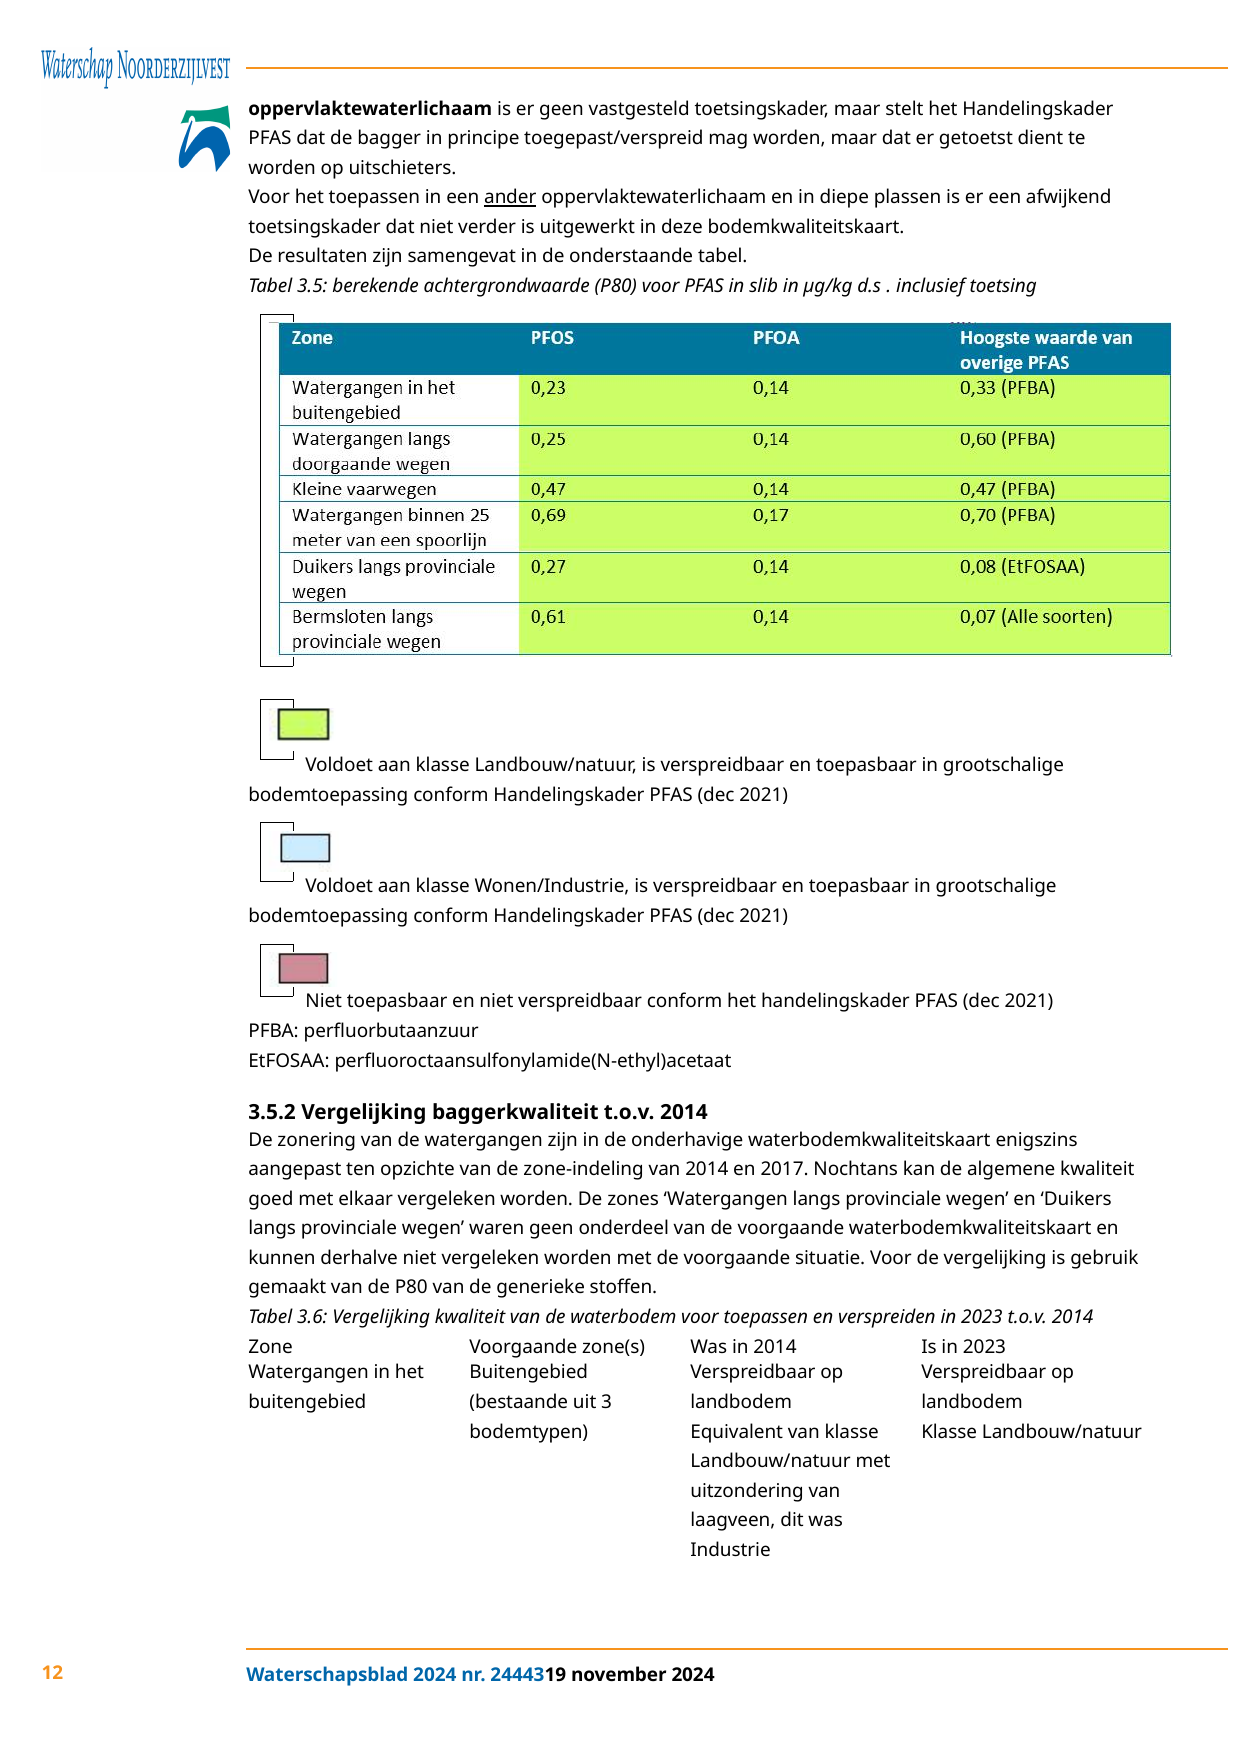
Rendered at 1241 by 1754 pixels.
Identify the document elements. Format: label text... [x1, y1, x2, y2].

text Voldoet aan klasse Landbouw/natuur, is verspreidbaar en toepasbaar in grootschalige bodemtoepassing conform Handelingskader PFAS (dec 2021) [248, 687, 1152, 807]
text Tabel 3.5: berekende achtergrondwaarde (P80) voor PFAS in slib in µg/kg d.s . inclusief toetsing [248, 272, 1152, 298]
text Niet toepasbaar en niet verspreidbaar conform het handelingskader PFAS (dec 2021) [248, 932, 1152, 1013]
picture [268, 831, 340, 872]
table_header Was in 2014 [690, 1333, 921, 1359]
text 3.5.2 Vergelijking baggerkwaliteit t.o.v. 2014 [248, 1097, 1152, 1126]
text Voor het toepassen in een ander oppervlaktewaterlichaam en in diepe plassen is er een afwijkend toetsingskader dat niet verder is uitgewerkt in deze bodemkwaliteitskaart. [248, 183, 1152, 239]
table_cell Watergangen in het buitengebied [248, 1359, 469, 1562]
picture [291, 330, 333, 346]
table_header Is in 2023 [921, 1333, 1152, 1359]
text oppervlaktewaterlichaam is er geen vastgesteld toetsingskader, maar stelt het Handelingskader PFAS dat de bagger in principe toegepast/verspreid mag worden, maar dat er getoetst dient te worden op uitschieters. [248, 95, 1152, 180]
picture [1028, 355, 1069, 369]
text Voldoet aan klasse Wonen/Industrie, is verspreidbaar en toepasbaar in grootschalige bodemtoepassing conform Handelingskader PFAS (dec 2021) [248, 810, 1152, 928]
table_header Zone [248, 1333, 469, 1359]
table_cell Buitengebied (bestaande uit 3 bodemtypen) [469, 1359, 690, 1562]
table_cell Verspreidbaar op landbodem Klasse Landbouw/natuur [921, 1359, 1152, 1562]
picture [268, 322, 1173, 657]
picture [268, 708, 340, 751]
text De zonering van de watergangen zijn in de onderhavige waterbodemkwaliteitskaart enigszins aangepast ten opzichte van de zone-indeling van 2014 en 2017. Nochtans kan de algemene kwaliteit goed met elkaar vergeleken worden. De zones ‘Watergangen langs provinciale wegen’ en ‘Duikers langs provinciale wegen’ waren geen onderdeel van de voorgaande waterbodemkwaliteitskaart en kunnen derhalve niet vergeleken worden met de voorgaande situatie. Voor de vergelijking is gebruik gemaakt van de P80 van de generieke stoffen. [248, 1126, 1152, 1299]
picture [1102, 334, 1132, 346]
text EtFOSAA: perfluoroctaansulfonylamide(N-ethyl)acetaat [248, 1047, 1152, 1073]
picture [532, 330, 574, 348]
picture [41, 47, 231, 172]
picture [268, 952, 338, 987]
text Tabel 3.6: Vergelijking kwaliteit van de waterbodem voor toepassen en verspreiden in 2023 t.o.v. 2014 [248, 1303, 1152, 1329]
text De resultaten zijn samengevat in de onderstaande tabel. [248, 243, 1152, 268]
table_header Voorgaande zone(s) [469, 1333, 690, 1359]
picture [961, 330, 1097, 349]
text PFBA: perfluorbutaanzuur [248, 1017, 1152, 1043]
table_cell Verspreidbaar op landbodem Equivalent van klasse Landbouw/natuur met uitzondering van laagveen, dit was Industrie [690, 1359, 921, 1562]
picture [751, 330, 800, 345]
